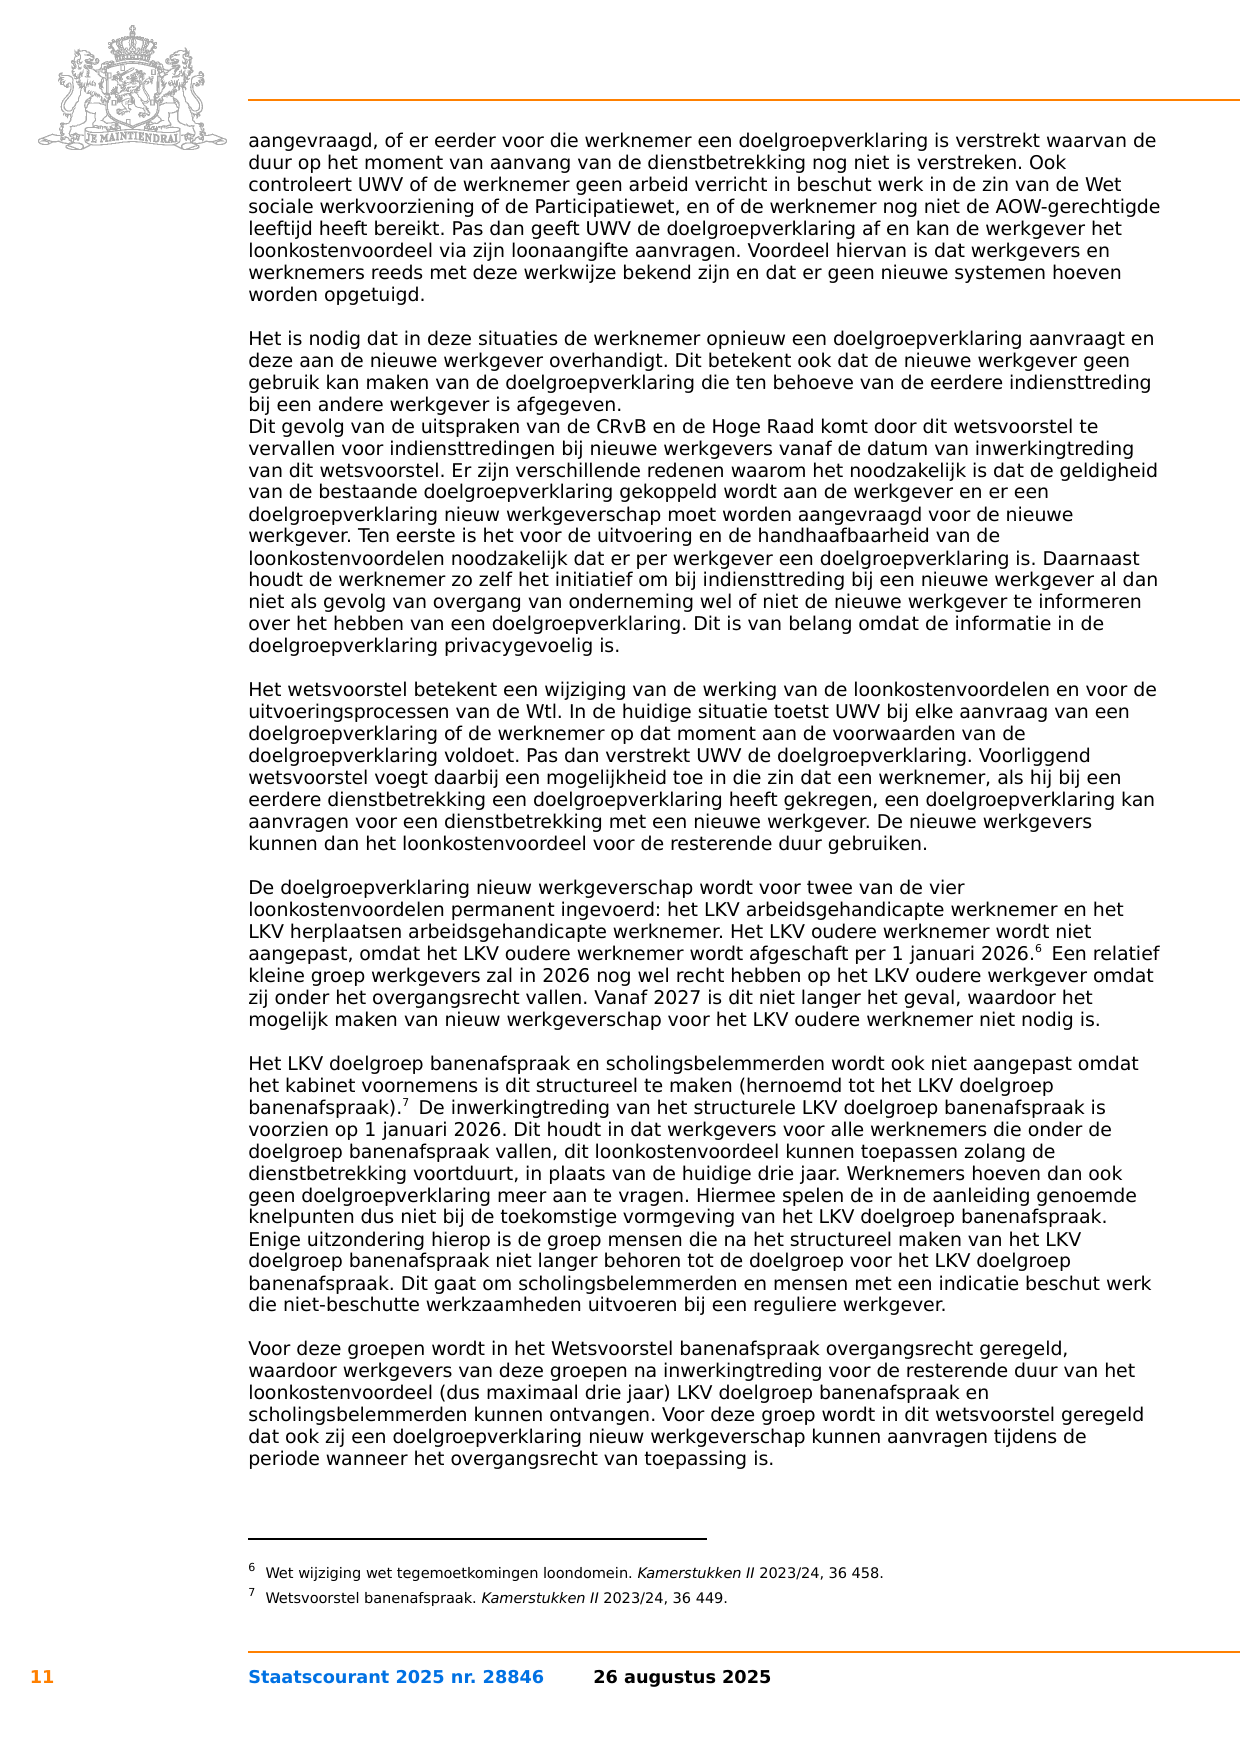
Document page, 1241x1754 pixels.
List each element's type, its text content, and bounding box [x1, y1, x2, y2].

text Het wetsvoorstel betekent een wijziging van de werking van de loonkostenvoordelen en voor de uitvoeringsprocessen van de Wtl. In de huidige situatie toetst UWV bij elke aanvraag van een doelgroepverklaring of de werknemer op dat moment aan de voorwaarden van de doelgroepverklaring voldoet. Pas dan verstrekt UWV de doelgroepverklaring. Voorliggend wetsvoorstel voegt daarbij een mogelijkheid toe in die zin dat een werknemer, als hij bij een eerdere dienstbetrekking een doelgroepverklaring heeft gekregen, een doelgroepverklaring kan aanvragen voor een dienstbetrekking met een nieuwe werkgever. De nieuwe werkgevers kunnen dan het loonkostenvoordeel voor de resterende duur gebruiken. [248, 679, 1163, 855]
text Het LKV doelgroep banenafspraak en scholingsbelemmerden wordt ook niet aangepast omdat het kabinet voornemens is dit structureel te maken (hernoemd tot het LKV doelgroep banenafspraak). De inwerkingtreding van het structurele LKV doelgroep banenafspraak is voorzien op 1 januari 2026. Dit houdt in dat werkgevers voor alle werknemers die onder de doelgroep banenafspraak vallen, dit loonkostenvoordeel kunnen toepassen zolang de dienstbetrekking voortduurt, in plaats van de huidige drie jaar. Werknemers hoeven dan ook geen doelgroepverklaring meer aan te vragen. Hiermee spelen de in de aanleiding genoemde knelpunten dus niet bij de toekomstige vormgeving van het LKV doelgroep banenafspraak. Enige uitzondering hierop is de groep mensen die na het structureel maken van het LKV doelgroep banenafspraak niet langer behoren tot de doelgroep voor het LKV doelgroep banenafspraak. Dit gaat om scholingsbelemmerden en mensen met een indicatie beschut werk die niet-beschutte werkzaamheden uitvoeren bij een reguliere werkgever. [248, 1053, 1163, 1316]
text Het is nodig dat in deze situaties de werknemer opnieuw een doelgroepverklaring aanvraagt en deze aan de nieuwe werkgever overhandigt. Dit betekent ook dat de nieuwe werkgever geen gebruik kan maken van de doelgroepverklaring die ten behoeve van de eerdere indiensttreding bij een andere werkgever is afgegeven. [248, 328, 1163, 416]
text Voor deze groepen wordt in het Wetsvoorstel banenafspraak overgangsrecht geregeld, waardoor werkgevers van deze groepen na inwerkingtreding voor de resterende duur van het loonkostenvoordeel (dus maximaal drie jaar) LKV doelgroep banenafspraak en scholingsbelemmerden kunnen ontvangen. Voor deze groep wordt in dit wetsvoorstel geregeld dat ook zij een doelgroepverklaring nieuw werkgeverschap kunnen aanvragen tijdens de periode wanneer het overgangsrecht van toepassing is. [248, 1338, 1163, 1470]
text aangevraagd, of er eerder voor die werknemer een doelgroepverklaring is verstrekt waarvan de duur op het moment van aanvang van de dienstbetrekking nog niet is verstreken. Ook controleert UWV of de werknemer geen arbeid verricht in beschut werk in de zin van de Wet sociale werkvoorziening of de Participatiewet, en of de werknemer nog niet de AOW-gerechtigde leeftijd heeft bereikt. Pas dan geeft UWV de doelgroepverklaring af en kan de werkgever het loonkostenvoordeel via zijn loonaangifte aanvragen. Voordeel hiervan is dat werkgevers en werknemers reeds met deze werkwijze bekend zijn en dat er geen nieuwe systemen hoeven worden opgetuigd. [248, 130, 1163, 306]
text Dit gevolg van de uitspraken van de CRvB en de Hoge Raad komt door dit wetsvoorstel te vervallen voor indiensttredingen bij nieuwe werkgevers vanaf de datum van inwerkingtreding van dit wetsvoorstel. Er zijn verschillende redenen waarom het noodzakelijk is dat de geldigheid van de bestaande doelgroepverklaring gekoppeld wordt aan de werkgever en er een doelgroepverklaring nieuw werkgeverschap moet worden aangevraagd voor de nieuwe werkgever. Ten eerste is het voor de uitvoering en de handhaafbaarheid van de loonkostenvoordelen noodzakelijk dat er per werkgever een doelgroepverklaring is. Daarnaast houdt de werknemer zo zelf het initiatief om bij indiensttreding bij een nieuwe werkgever al dan niet als gevolg van overgang van onderneming wel of niet de nieuwe werkgever te informeren over het hebben van een doelgroepverklaring. Dit is van belang omdat de informatie in de doelgroepverklaring privacygevoelig is. [248, 416, 1163, 657]
text De doelgroepverklaring nieuw werkgeverschap wordt voor twee van de vier loonkostenvoordelen permanent ingevoerd: het LKV arbeidsgehandicapte werknemer en het LKV herplaatsen arbeidsgehandicapte werknemer. Het LKV oudere werknemer wordt niet aangepast, omdat het LKV oudere werknemer wordt afgeschaft per 1 januari 2026. Een relatief kleine groep werkgevers zal in 2026 nog wel recht hebben op het LKV oudere werkgever omdat zij onder het overgangsrecht vallen. Vanaf 2027 is dit niet langer het geval, waardoor het mogelijk maken van nieuw werkgeverschap voor het LKV oudere werknemer niet nodig is. [248, 877, 1163, 1031]
text Wet wijziging wet tegemoetkomingen loondomein. Kamerstukken II 2023/24, 36 458. [248, 1561, 1163, 1583]
text Wetsvoorstel banenafspraak. Kamerstukken II 2023/24, 36 449. [248, 1586, 1163, 1608]
picture [38, 25, 227, 150]
